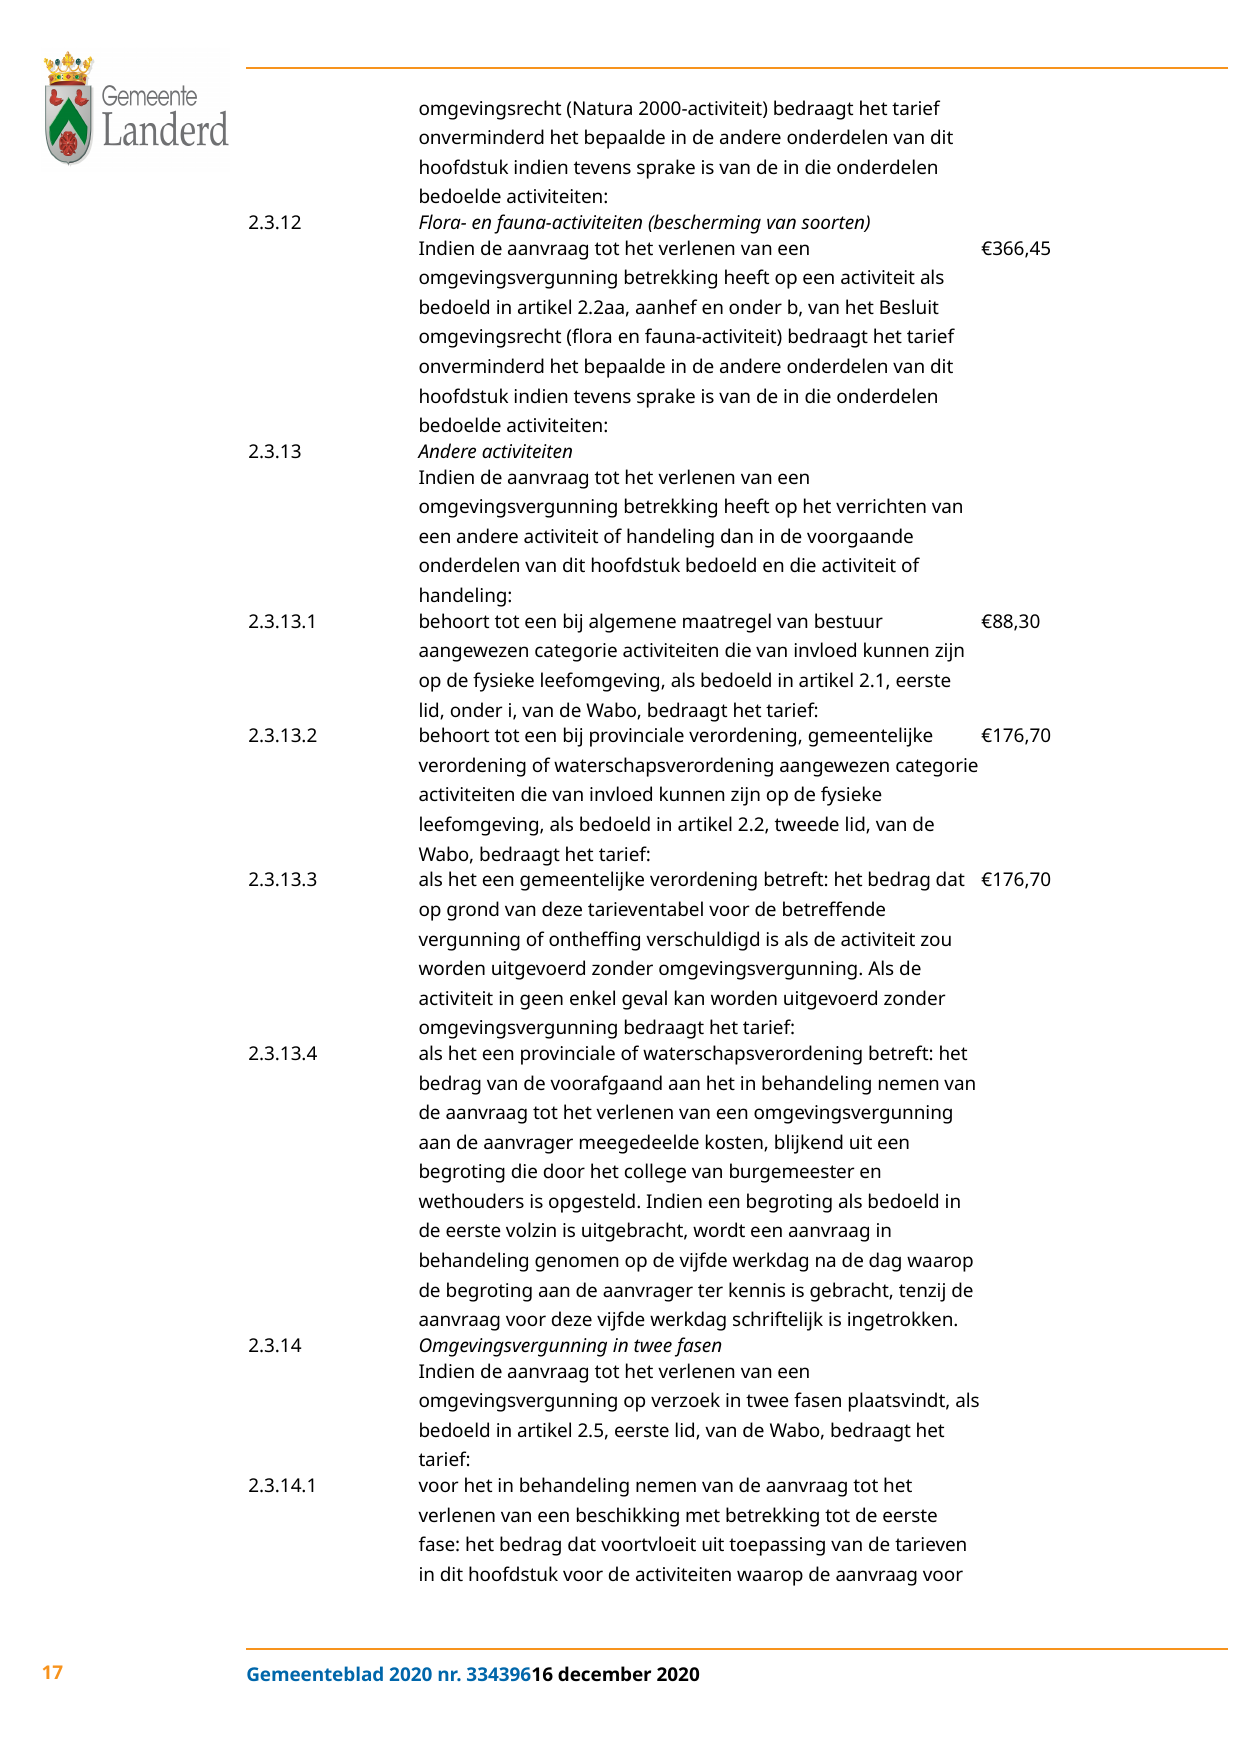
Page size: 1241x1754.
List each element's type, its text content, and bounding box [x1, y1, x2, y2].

table_cell [248, 235, 418, 438]
table_cell behoort tot een bij provinciale verordening, gemeentelijke verordening of waterschapsverordening aangewezen categorie activiteiten die van invloed kunnen zijn op de fysieke leefomgeving, als bedoeld in artikel 2.2, tweede lid, van de Wabo, bedraagt het tarief: [418, 723, 981, 867]
table_cell 2.3.14.1 [248, 1473, 418, 1587]
table_cell als het een provinciale of waterschapsverordening betreft: het bedrag van de voorafgaand aan het in behandeling nemen van de aanvraag tot het verlenen van een omgevingsvergunning aan de aanvrager meegedeelde kosten, blijkend uit een begroting die door het college van burgemeester en wethouders is opgesteld. Indien een begroting als bedoeld in de eerste volzin is uitgebracht, wordt een aanvraag in behandeling genomen op de vijfde werkdag na de dag waarop de begroting aan de aanvrager ter kennis is gebracht, tenzij de aanvraag voor deze vijfde werkdag schriftelijk is ingetrokken. [418, 1040, 981, 1332]
table_cell Flora- en fauna-activiteiten (bescherming van soorten) [418, 209, 981, 235]
table_cell [981, 1332, 1152, 1358]
table_cell [981, 464, 1152, 608]
table_cell €176,70 [981, 867, 1152, 1040]
table_cell als het een gemeentelijke verordening betreft: het bedrag dat op grond van deze tarieventabel voor de betreffende vergunning of ontheffing verschuldigd is als de activiteit zou worden uitgevoerd zonder omgevingsvergunning. Als de activiteit in geen enkel geval kan worden uitgevoerd zonder omgevingsvergunning bedraagt het tarief: [418, 867, 981, 1040]
table_cell [981, 209, 1152, 235]
table_cell 2.3.13.3 [248, 867, 418, 1040]
table_cell [981, 1358, 1152, 1472]
picture [41, 47, 231, 172]
table_cell [981, 1040, 1152, 1332]
table_cell €88,30 [981, 608, 1152, 722]
table_cell [981, 95, 1152, 209]
table_cell €366,45 [981, 235, 1152, 438]
table_cell [248, 1358, 418, 1472]
table_cell [981, 1473, 1152, 1587]
table_cell Indien de aanvraag tot het verlenen van een omgevingsvergunning betrekking heeft op het verrichten van een andere activiteit of handeling dan in de voorgaande onderdelen van dit hoofdstuk bedoeld en die activiteit of handeling: [418, 464, 981, 608]
table_cell 2.3.13.4 [248, 1040, 418, 1332]
table_cell omgevingsrecht (Natura 2000-activiteit) bedraagt het tarief onverminderd het bepaalde in de andere onderdelen van dit hoofdstuk indien tevens sprake is van de in die onderdelen bedoelde activiteiten: [418, 95, 981, 209]
table_cell Indien de aanvraag tot het verlenen van een omgevingsvergunning op verzoek in twee fasen plaatsvindt, als bedoeld in artikel 2.5, eerste lid, van de Wabo, bedraagt het tarief: [418, 1358, 981, 1472]
table_cell voor het in behandeling nemen van de aanvraag tot het verlenen van een beschikking met betrekking tot de eerste fase: het bedrag dat voortvloeit uit toepassing van de tarieven in dit hoofdstuk voor de activiteiten waarop de aanvraag voor [418, 1473, 981, 1587]
table_cell 2.3.13.2 [248, 723, 418, 867]
table_cell Omgevingsvergunning in twee fasen [418, 1332, 981, 1358]
table_cell Andere activiteiten [418, 438, 981, 464]
table_cell 2.3.13.1 [248, 608, 418, 722]
table_cell €176,70 [981, 723, 1152, 867]
table_cell Indien de aanvraag tot het verlenen van een omgevingsvergunning betrekking heeft op een activiteit als bedoeld in artikel 2.2aa, aanhef en onder b, van het Besluit omgevingsrecht (flora en fauna-activiteit) bedraagt het tarief onverminderd het bepaalde in de andere onderdelen van dit hoofdstuk indien tevens sprake is van de in die onderdelen bedoelde activiteiten: [418, 235, 981, 438]
table_cell 2.3.13 [248, 438, 418, 464]
table_cell 2.3.14 [248, 1332, 418, 1358]
table_cell behoort tot een bij algemene maatregel van bestuur aangewezen categorie activiteiten die van invloed kunnen zijn op de fysieke leefomgeving, als bedoeld in artikel 2.1, eerste lid, onder i, van de Wabo, bedraagt het tarief: [418, 608, 981, 722]
table_cell 2.3.12 [248, 209, 418, 235]
table_cell [981, 438, 1152, 464]
table_cell [248, 464, 418, 608]
table_cell [248, 95, 418, 209]
